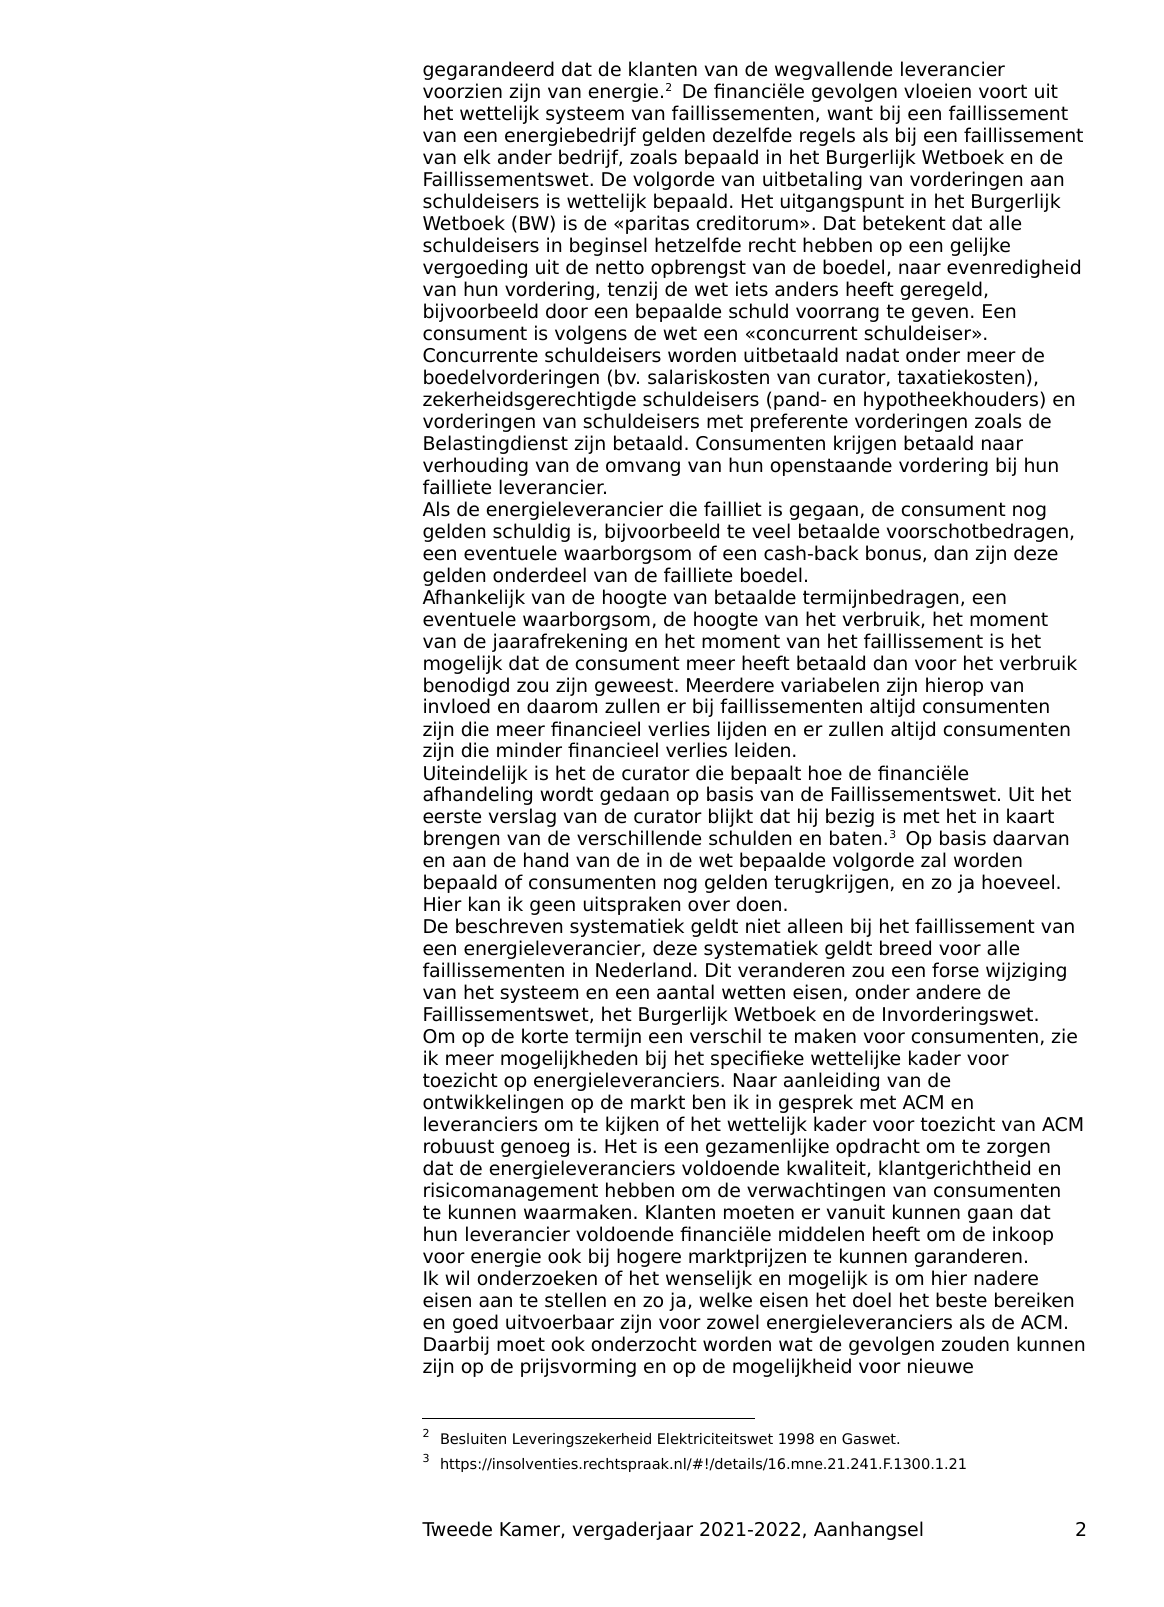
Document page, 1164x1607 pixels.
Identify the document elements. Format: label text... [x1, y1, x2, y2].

text Afhankelijk van de hoogte van betaalde termijnbedragen, een eventuele waarborgsom, de hoogte van het verbruik, het moment van de jaarafrekening en het moment van het faillissement is het mogelijk dat de consument meer heeft betaald dan voor het verbruik benodigd zou zijn geweest. Meerdere variabelen zijn hierop van invloed en daarom zullen er bij faillissementen altijd consumenten zijn die meer financieel verlies lijden en er zullen altijd consumenten zijn die minder financieel verlies leiden. [422, 587, 1087, 762]
text De beschreven systematiek geldt niet alleen bij het faillissement van een energieleverancier, deze systematiek geldt breed voor alle faillissementen in Nederland. Dit veranderen zou een forse wijziging van het systeem en een aantal wetten eisen, onder andere de Faillissementswet, het Burgerlijk Wetboek en de Invorderingswet. [422, 916, 1087, 1026]
text Als de energieleverancier die failliet is gegaan, de consument nog gelden schuldig is, bijvoorbeeld te veel betaalde voorschotbedragen, een eventuele waarborgsom of een cash-back bonus, dan zijn deze gelden onderdeel van de failliete boedel. [422, 499, 1087, 587]
text Uiteindelijk is het de curator die bepaalt hoe de financiële afhandeling wordt gedaan op basis van de Faillissementswet. Uit het eerste verslag van de curator blijkt dat hij bezig is met het in kaart brengen van de verschillende schulden en baten. Op basis daarvan en aan de hand van de in de wet bepaalde volgorde zal worden bepaald of consumenten nog gelden terugkrijgen, en zo ja hoeveel. Hier kan ik geen uitspraken over doen. [422, 762, 1087, 916]
text Besluiten Leveringszekerheid Elektriciteitswet 1998 en Gaswet. [422, 1427, 1087, 1449]
text gegarandeerd dat de klanten van de wegvallende leverancier voorzien zijn van energie. De financiële gevolgen vloeien voort uit het wettelijk systeem van faillissementen, want bij een faillissement van een energiebedrijf gelden dezelfde regels als bij een faillissement van elk ander bedrijf, zoals bepaald in het Burgerlijk Wetboek en de Faillissementswet. De volgorde van uitbetaling van vorderingen aan schuldeisers is wettelijk bepaald. Het uitgangspunt in het Burgerlijk Wetboek (BW) is de «paritas creditorum». Dat betekent dat alle schuldeisers in beginsel hetzelfde recht hebben op een gelijke vergoeding uit de netto opbrengst van de boedel, naar evenredigheid van hun vordering, tenzij de wet iets anders heeft geregeld, bijvoorbeeld door een bepaalde schuld voorrang te geven. Een consument is volgens de wet een «concurrent schuldeiser». Concurrente schuldeisers worden uitbetaald nadat onder meer de boedelvorderingen (bv. salariskosten van curator, taxatiekosten), zekerheidsgerechtigde schuldeisers (pand- en hypotheekhouders) en vorderingen van schuldeisers met preferente vorderingen zoals de Belastingdienst zijn betaald. Consumenten krijgen betaald naar verhouding van de omvang van hun openstaande vordering bij hun failliete leverancier. [422, 59, 1087, 499]
text Ik wil onderzoeken of het wenselijk en mogelijk is om hier nadere eisen aan te stellen en zo ja, welke eisen het doel het beste bereiken en goed uitvoerbaar zijn voor zowel energieleveranciers als de ACM. Daarbij moet ook onderzocht worden wat de gevolgen zouden kunnen zijn op de prijsvorming en op de mogelijkheid voor nieuwe [422, 1268, 1087, 1378]
text https://insolventies.rechtspraak.nl/#!/details/16.mne.21.241.F.1300.1.21 [422, 1452, 1087, 1474]
text Om op de korte termijn een verschil te maken voor consumenten, zie ik meer mogelijkheden bij het specifieke wettelijke kader voor toezicht op energieleveranciers. Naar aanleiding van de ontwikkelingen op de markt ben ik in gesprek met ACM en leveranciers om te kijken of het wettelijk kader voor toezicht van ACM robuust genoeg is. Het is een gezamenlijke opdracht om te zorgen dat de energieleveranciers voldoende kwaliteit, klantgerichtheid en risicomanagement hebben om de verwachtingen van consumenten te kunnen waarmaken. Klanten moeten er vanuit kunnen gaan dat hun leverancier voldoende financiële middelen heeft om de inkoop voor energie ook bij hogere marktprijzen te kunnen garanderen. [422, 1026, 1087, 1268]
